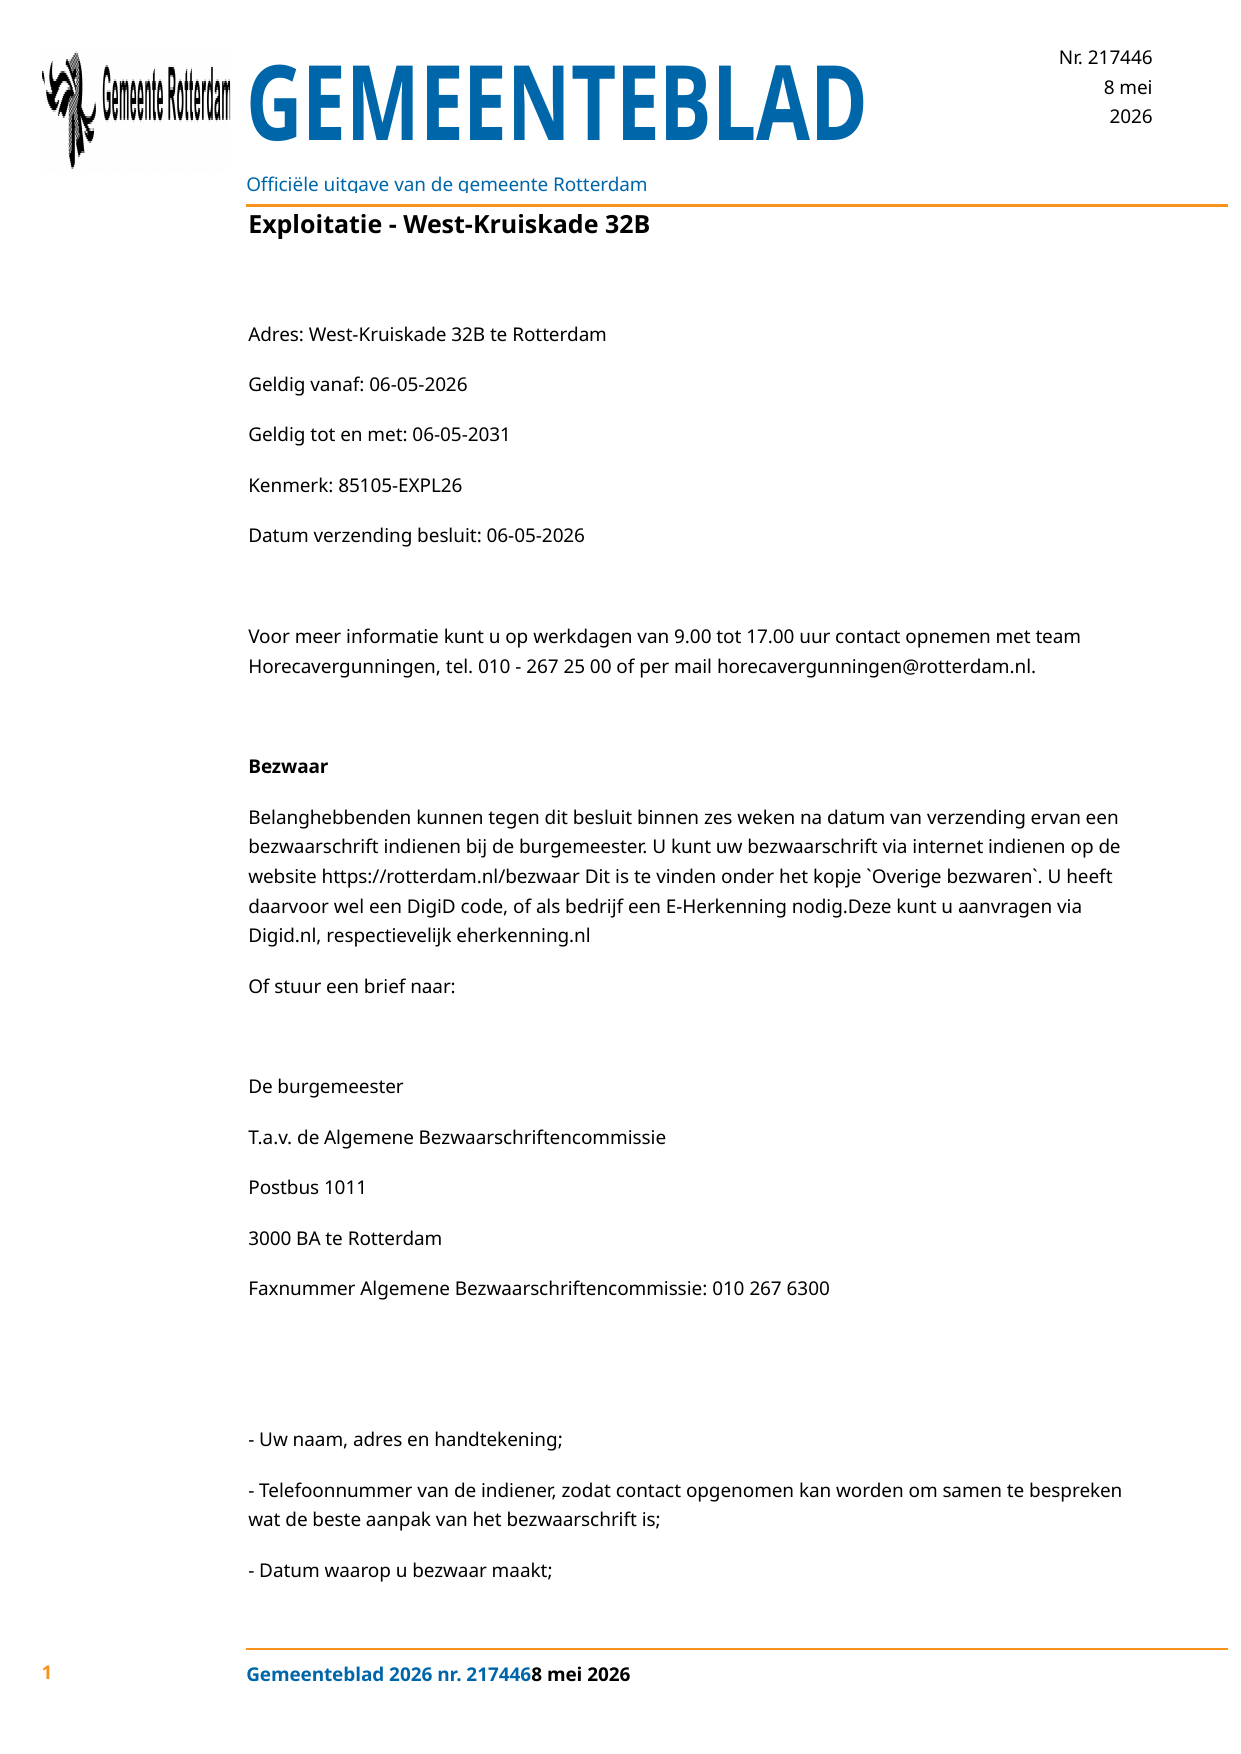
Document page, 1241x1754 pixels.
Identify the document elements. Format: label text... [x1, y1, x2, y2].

text T.a.v. de Algemene Bezwaarschriftencommissie [248, 1124, 1152, 1150]
text Of stuur een brief naar: [248, 973, 1152, 998]
picture [41, 47, 231, 172]
text Adres: West-Kruiskade 32B te Rotterdam [248, 321, 1152, 346]
text Belanghebbenden kunnen tegen dit besluit binnen zes weken na datum van verzending ervan een bezwaarschrift indienen bij de burgemeester. U kunt uw bezwaarschrift via internet indienen op de website https://rotterdam.nl/bezwaar Dit is te vinden onder het kopje `Overige bezwaren`. U heeft daarvoor wel een DigiD code, of als bedrijf een E-Herkenning nodig.Deze kunt u aanvragen via Digid.nl, respectievelijk eherkenning.nl [248, 804, 1152, 948]
text - Telefoonnummer van de indiener, zodat contact opgenomen kan worden om samen te bespreken wat de beste aanpak van het bezwaarschrift is; [248, 1477, 1152, 1532]
text - Datum waarop u bezwaar maakt; [248, 1557, 1152, 1583]
text De burgemeester [248, 1074, 1152, 1099]
text 3000 BA te Rotterdam [248, 1225, 1152, 1251]
text Exploitatie - West-Kruiskade 32B [248, 207, 1152, 241]
text Geldig vanaf: 06-05-2026 [248, 371, 1152, 397]
text Datum verzending besluit: 06-05-2026 [248, 522, 1152, 548]
text Bezwaar [248, 754, 1152, 779]
text - Uw naam, adres en handtekening; [248, 1427, 1152, 1452]
text Postbus 1011 [248, 1174, 1152, 1200]
text Geldig tot en met: 06-05-2031 [248, 422, 1152, 447]
text Voor meer informatie kunt u op werkdagen van 9.00 tot 17.00 uur contact opnemen met team Horecavergunningen, tel. 010 - 267 25 00 of per mail horecavergunningen@rotterdam.nl. [248, 623, 1152, 678]
text Kenmerk: 85105-EXPL26 [248, 472, 1152, 498]
text Faxnummer Algemene Bezwaarschriftencommissie: 010 267 6300 [248, 1275, 1152, 1301]
